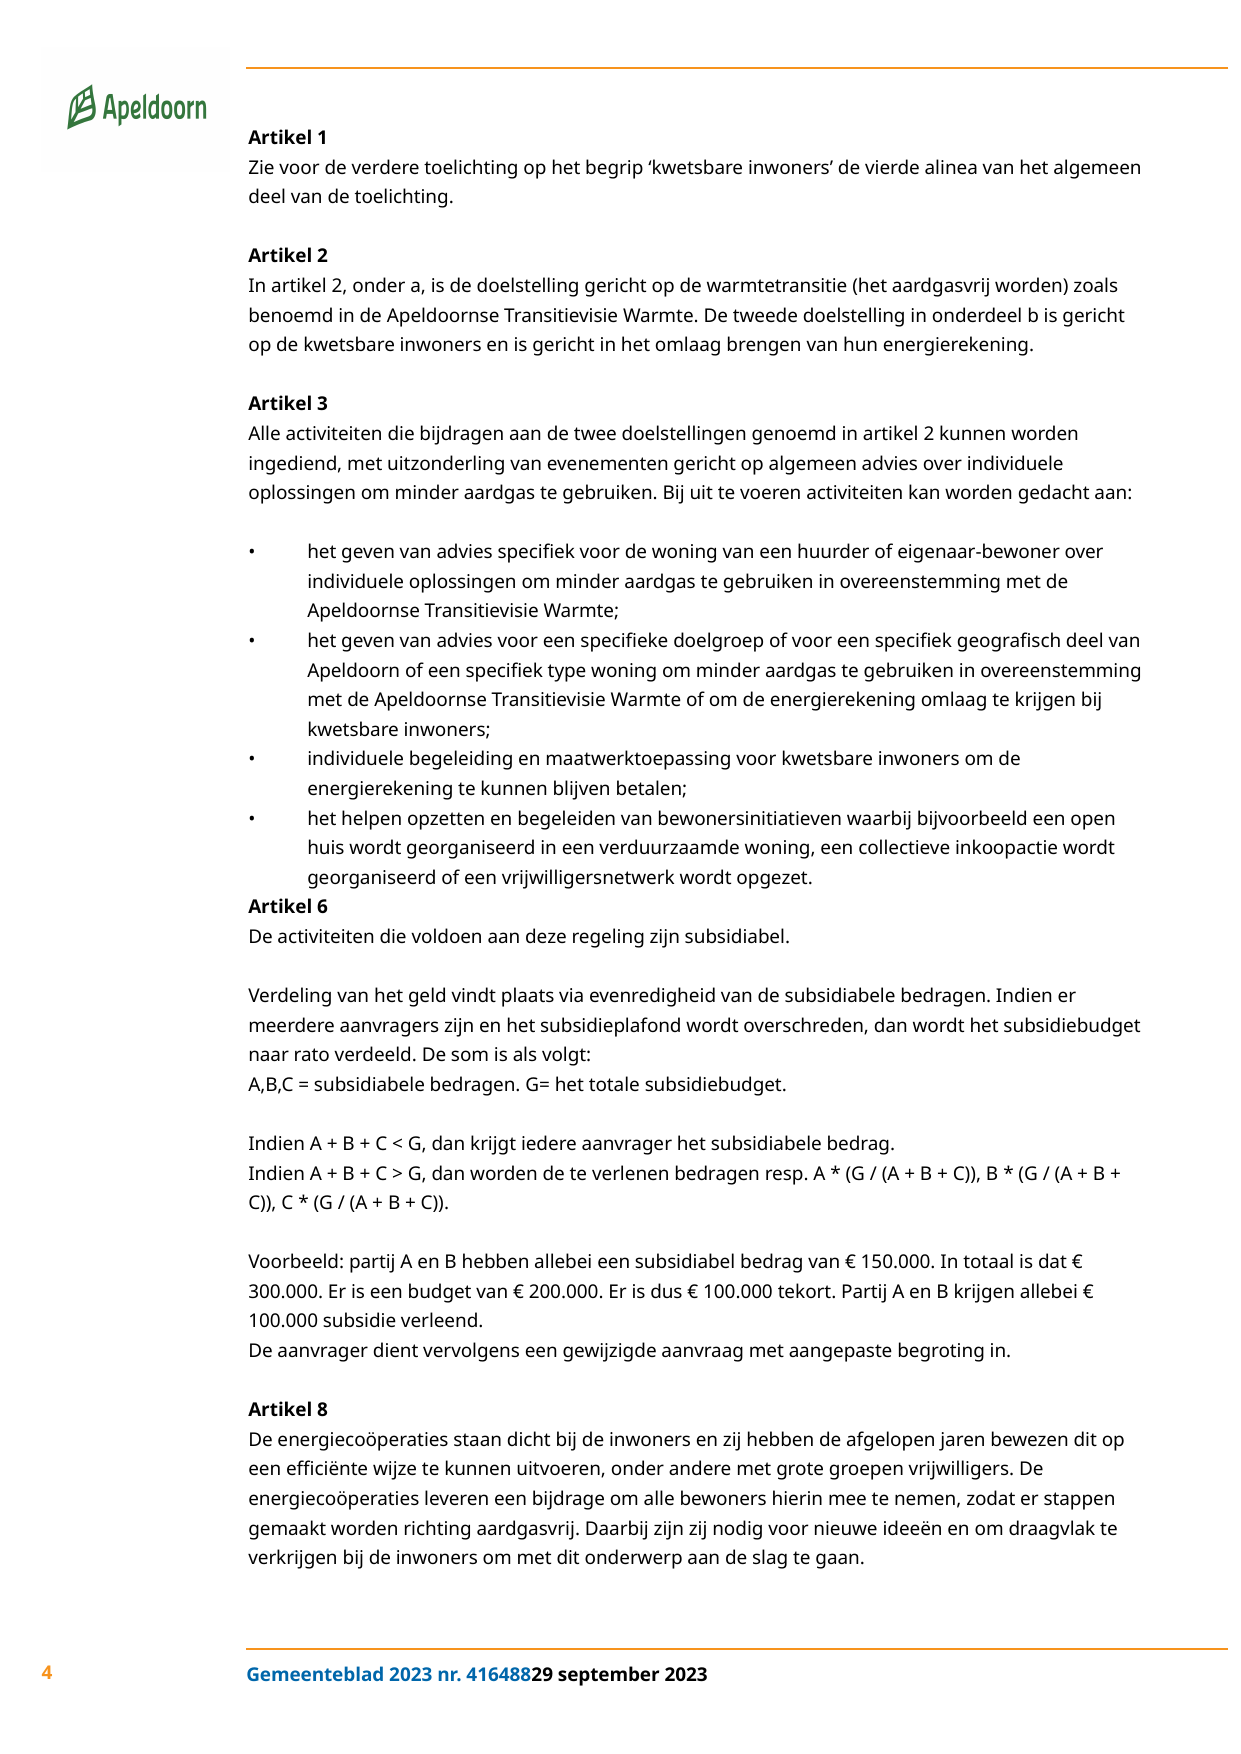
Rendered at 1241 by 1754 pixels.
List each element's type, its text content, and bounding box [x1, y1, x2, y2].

text Indien A + B + C < G, dan krijgt iedere aanvrager het subsidiabele bedrag. [248, 1130, 1152, 1156]
list het geven van advies voor een specifieke doelgroep of voor een specifiek geografisch deel van Apeldoorn of een specifiek type woning om minder aardgas te gebruiken in overeenstemming met de Apeldoornse Transitievisie Warmte of om de energierekening omlaag te krijgen bij kwetsbare inwoners; [248, 627, 1152, 742]
text Artikel 2 [248, 243, 1152, 268]
text Verdeling van het geld vindt plaats via evenredigheid van de subsidiabele bedragen. Indien er meerdere aanvragers zijn en het subsidieplafond wordt overschreden, dan wordt het subsidiebudget naar rato verdeeld. De som is als volgt: [248, 982, 1152, 1067]
text De aanvrager dient vervolgens een gewijzigde aanvraag met aangepaste begroting in. [248, 1337, 1152, 1363]
list individuele begeleiding en maatwerktoepassing voor kwetsbare inwoners om de energierekening te kunnen blijven betalen; [248, 746, 1152, 801]
text De activiteiten die voldoen aan deze regeling zijn subsidiabel. [248, 923, 1152, 949]
text Artikel 3 [248, 391, 1152, 416]
text Zie voor de verdere toelichting op het begrip ‘kwetsbare inwoners’ de vierde alinea van het algemeen deel van de toelichting. [248, 154, 1152, 209]
text Artikel 1 [248, 124, 1152, 150]
picture [41, 47, 231, 172]
text Artikel 8 [248, 1396, 1152, 1422]
text A,B,C = subsidiabele bedragen. G= het totale subsidiebudget. [248, 1071, 1152, 1097]
text Indien A + B + C > G, dan worden de te verlenen bedragen resp. A * (G / (A + B + C)), B * (G / (A + B + C)), C * (G / (A + B + C)). [248, 1160, 1152, 1215]
list het geven van advies specifiek voor de woning van een huurder of eigenaar-bewoner over individuele oplossingen om minder aardgas te gebruiken in overeenstemming met de Apeldoornse Transitievisie Warmte; [248, 538, 1152, 623]
text In artikel 2, onder a, is de doelstelling gericht op de warmtetransitie (het aardgasvrij worden) zoals benoemd in de Apeldoornse Transitievisie Warmte. De tweede doelstelling in onderdeel b is gericht op de kwetsbare inwoners en is gericht in het omlaag brengen van hun energierekening. [248, 272, 1152, 357]
text Artikel 6 [248, 893, 1152, 919]
text Alle activiteiten die bijdragen aan de twee doelstellingen genoemd in artikel 2 kunnen worden ingediend, met uitzonderling van evenementen gericht op algemeen advies over individuele oplossingen om minder aardgas te gebruiken. Bij uit te voeren activiteiten kan worden gedacht aan: [248, 420, 1152, 505]
text Voorbeeld: partij A en B hebben allebei een subsidiabel bedrag van € 150.000. In totaal is dat € 300.000. Er is een budget van € 200.000. Er is dus € 100.000 tekort. Partij A en B krijgen allebei € 100.000 subsidie verleend. [248, 1248, 1152, 1333]
text De energiecoöperaties staan dicht bij de inwoners en zij hebben de afgelopen jaren bewezen dit op een efficiënte wijze te kunnen uitvoeren, onder andere met grote groepen vrijwilligers. De energiecoöperaties leveren een bijdrage om alle bewoners hierin mee te nemen, zodat er stappen gemaakt worden richting aardgasvrij. Daarbij zijn zij nodig voor nieuwe ideeën en om draagvlak te verkrijgen bij de inwoners om met dit onderwerp aan de slag te gaan. [248, 1426, 1152, 1570]
list het helpen opzetten en begeleiden van bewonersinitiatieven waarbij bijvoorbeeld een open huis wordt georganiseerd in een verduurzaamde woning, een collectieve inkoopactie wordt georganiseerd of een vrijwilligersnetwerk wordt opgezet. [248, 805, 1152, 890]
